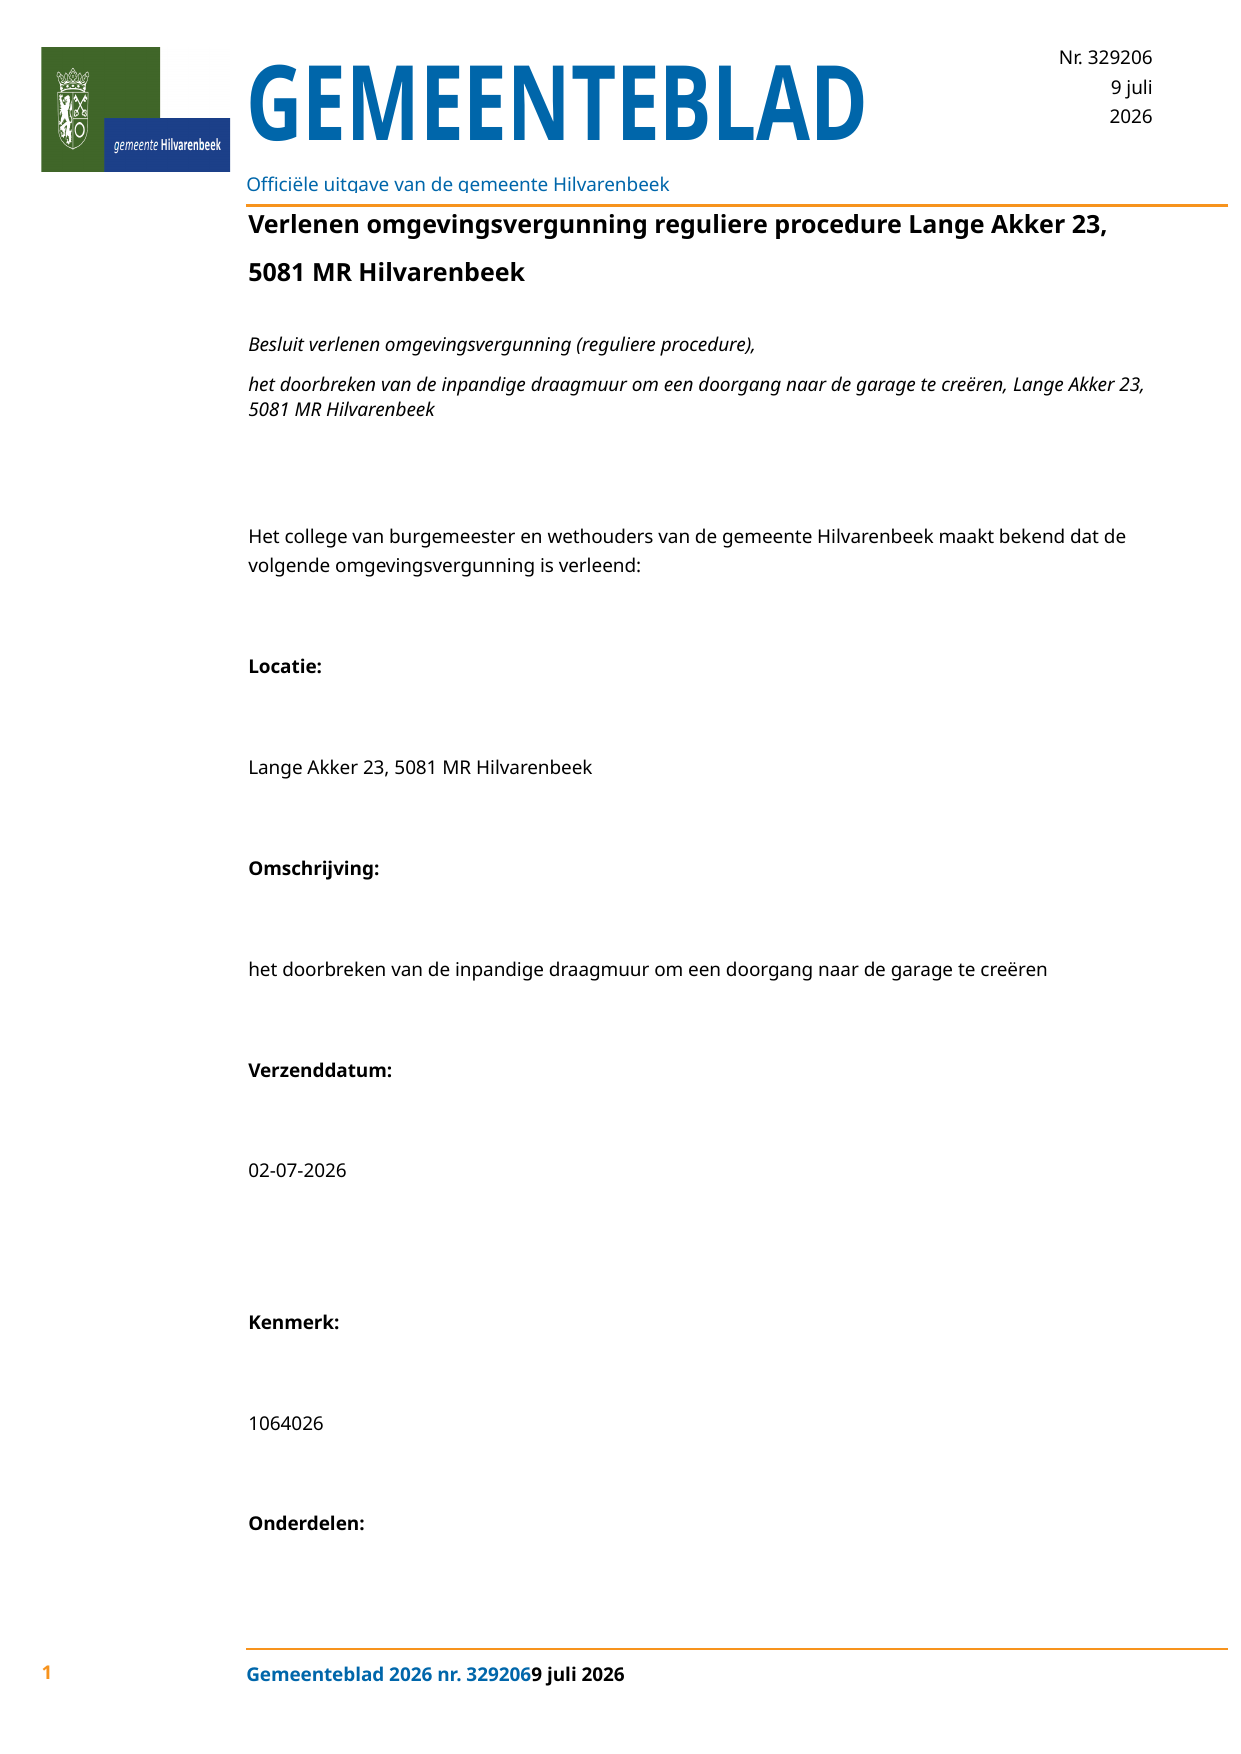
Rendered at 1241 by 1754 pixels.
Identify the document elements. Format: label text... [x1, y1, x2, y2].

text Kenmerk: [248, 1309, 1152, 1334]
text Verlenen omgevingsvergunning reguliere procedure Lange Akker 23, 5081 MR Hilvarenbeek [248, 207, 1152, 288]
text Lange Akker 23, 5081 MR Hilvarenbeek [248, 754, 1152, 780]
picture [41, 47, 231, 172]
text 1064026 [248, 1410, 1152, 1435]
text Verzenddatum: [248, 1057, 1152, 1082]
text 02-07-2026 [248, 1158, 1152, 1183]
text Onderdelen: [248, 1511, 1152, 1536]
text Locatie: [248, 653, 1152, 679]
text het doorbreken van de inpandige draagmuur om een doorgang naar de garage te creëren [248, 956, 1152, 982]
text het doorbreken van de inpandige draagmuur om een doorgang naar de garage te creëren, Lange Akker 23, 5081 MR Hilvarenbeek [248, 371, 1152, 422]
text Omschrijving: [248, 855, 1152, 881]
text Besluit verlenen omgevingsvergunning (reguliere procedure), [248, 331, 1152, 357]
text Het college van burgemeester en wethouders van de gemeente Hilvarenbeek maakt bekend dat de volgende omgevingsvergunning is verleend: [248, 523, 1152, 578]
